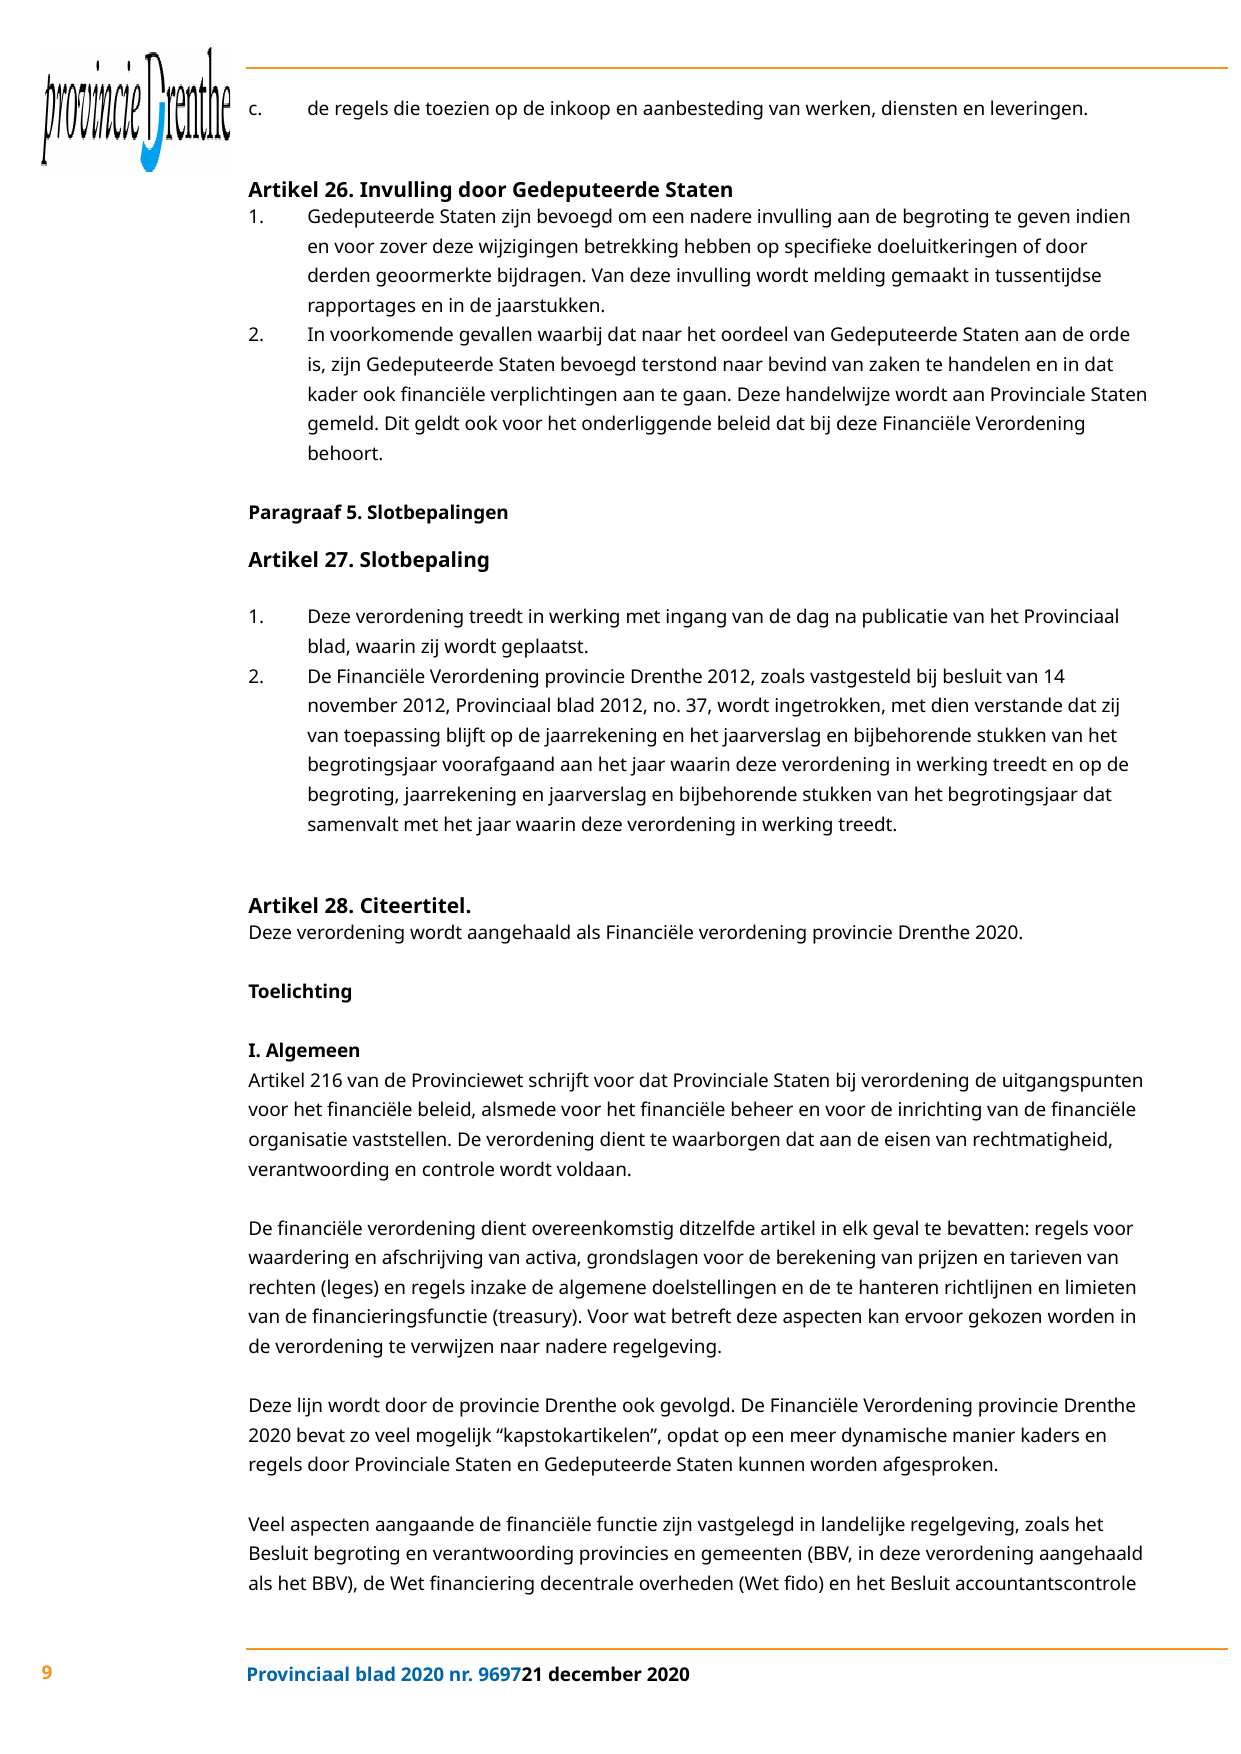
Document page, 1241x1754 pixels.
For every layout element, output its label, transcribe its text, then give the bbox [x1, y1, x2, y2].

text Deze lijn wordt door de provincie Drenthe ook gevolgd. De Financiële Verordening provincie Drenthe 2020 bevat zo veel mogelijk “kapstokartikelen”, opdat op een meer dynamische manier kaders en regels door Provinciale Staten en Gedeputeerde Staten kunnen worden afgesproken. [248, 1392, 1152, 1477]
text De financiële verordening dient overeenkomstig ditzelfde artikel in elk geval te bevatten: regels voor waardering en afschrijving van activa, grondslagen voor de berekening van prijzen en tarieven van rechten (leges) en regels inzake de algemene doelstellingen en de te hanteren richtlijnen en limieten van de financieringsfunctie (treasury). Voor wat betreft deze aspecten kan ervoor gekozen worden in de verordening te verwijzen naar nadere regelgeving. [248, 1215, 1152, 1359]
text Deze verordening wordt aangehaald als Financiële verordening provincie Drenthe 2020. [248, 919, 1152, 945]
list Deze verordening treedt in werking met ingang van de dag na publicatie van het Provinciaal blad, waarin zij wordt geplaatst. [248, 604, 1152, 659]
text Paragraaf 5. Slotbepalingen [248, 499, 1152, 525]
text Artikel 27. Slotbepaling [248, 546, 1152, 574]
text Toelichting [248, 978, 1152, 1004]
picture [41, 47, 231, 172]
list In voorkomende gevallen waarbij dat naar het oordeel van Gedeputeerde Staten aan de orde is, zijn Gedeputeerde Staten bevoegd terstond naar bevind van zaken te handelen en in dat kader ook financiële verplichtingen aan te gaan. Deze handelwijze wordt aan Provinciale Staten gemeld. Dit geldt ook voor het onderliggende beleid dat bij deze Financiële Verordening behoort. [248, 322, 1152, 466]
list de regels die toezien op de inkoop en aanbesteding van werken, diensten en leveringen. [248, 95, 1152, 121]
text Artikel 26. Invulling door Gedeputeerde Staten [248, 175, 1152, 203]
text Artikel 216 van de Provinciewet schrijft voor dat Provinciale Staten bij verordening de uitgangspunten voor het financiële beleid, alsmede voor het financiële beheer en voor de inrichting van de financiële organisatie vaststellen. De verordening dient te waarborgen dat aan de eisen van rechtmatigheid, verantwoording en controle wordt voldaan. [248, 1067, 1152, 1182]
list Gedeputeerde Staten zijn bevoegd om een nadere invulling aan de begroting te geven indien en voor zover deze wijzigingen betrekking hebben op specifieke doeluitkeringen of door derden geoormerkte bijdragen. Van deze invulling wordt melding gemaakt in tussentijdse rapportages en in de jaarstukken. [248, 203, 1152, 318]
list De Financiële Verordening provincie Drenthe 2012, zoals vastgesteld bij besluit van 14 november 2012, Provinciaal blad 2012, no. 37, wordt ingetrokken, met dien verstande dat zij van toepassing blijft op de jaarrekening en het jaarverslag en bijbehorende stukken van het begrotingsjaar voorafgaand aan het jaar waarin deze verordening in werking treedt en op de begroting, jaarrekening en jaarverslag en bijbehorende stukken van het begrotingsjaar dat samenvalt met het jaar waarin deze verordening in werking treedt. [248, 663, 1152, 836]
text Artikel 28. Citeertitel. [248, 891, 1152, 919]
text Veel aspecten aangaande de financiële functie zijn vastgelegd in landelijke regelgeving, zoals het Besluit begroting en verantwoording provincies en gemeenten (BBV, in deze verordening aangehaald als het BBV), de Wet financiering decentrale overheden (Wet fido) en het Besluit accountantscontrole [248, 1511, 1152, 1596]
text I. Algemeen [248, 1037, 1152, 1063]
